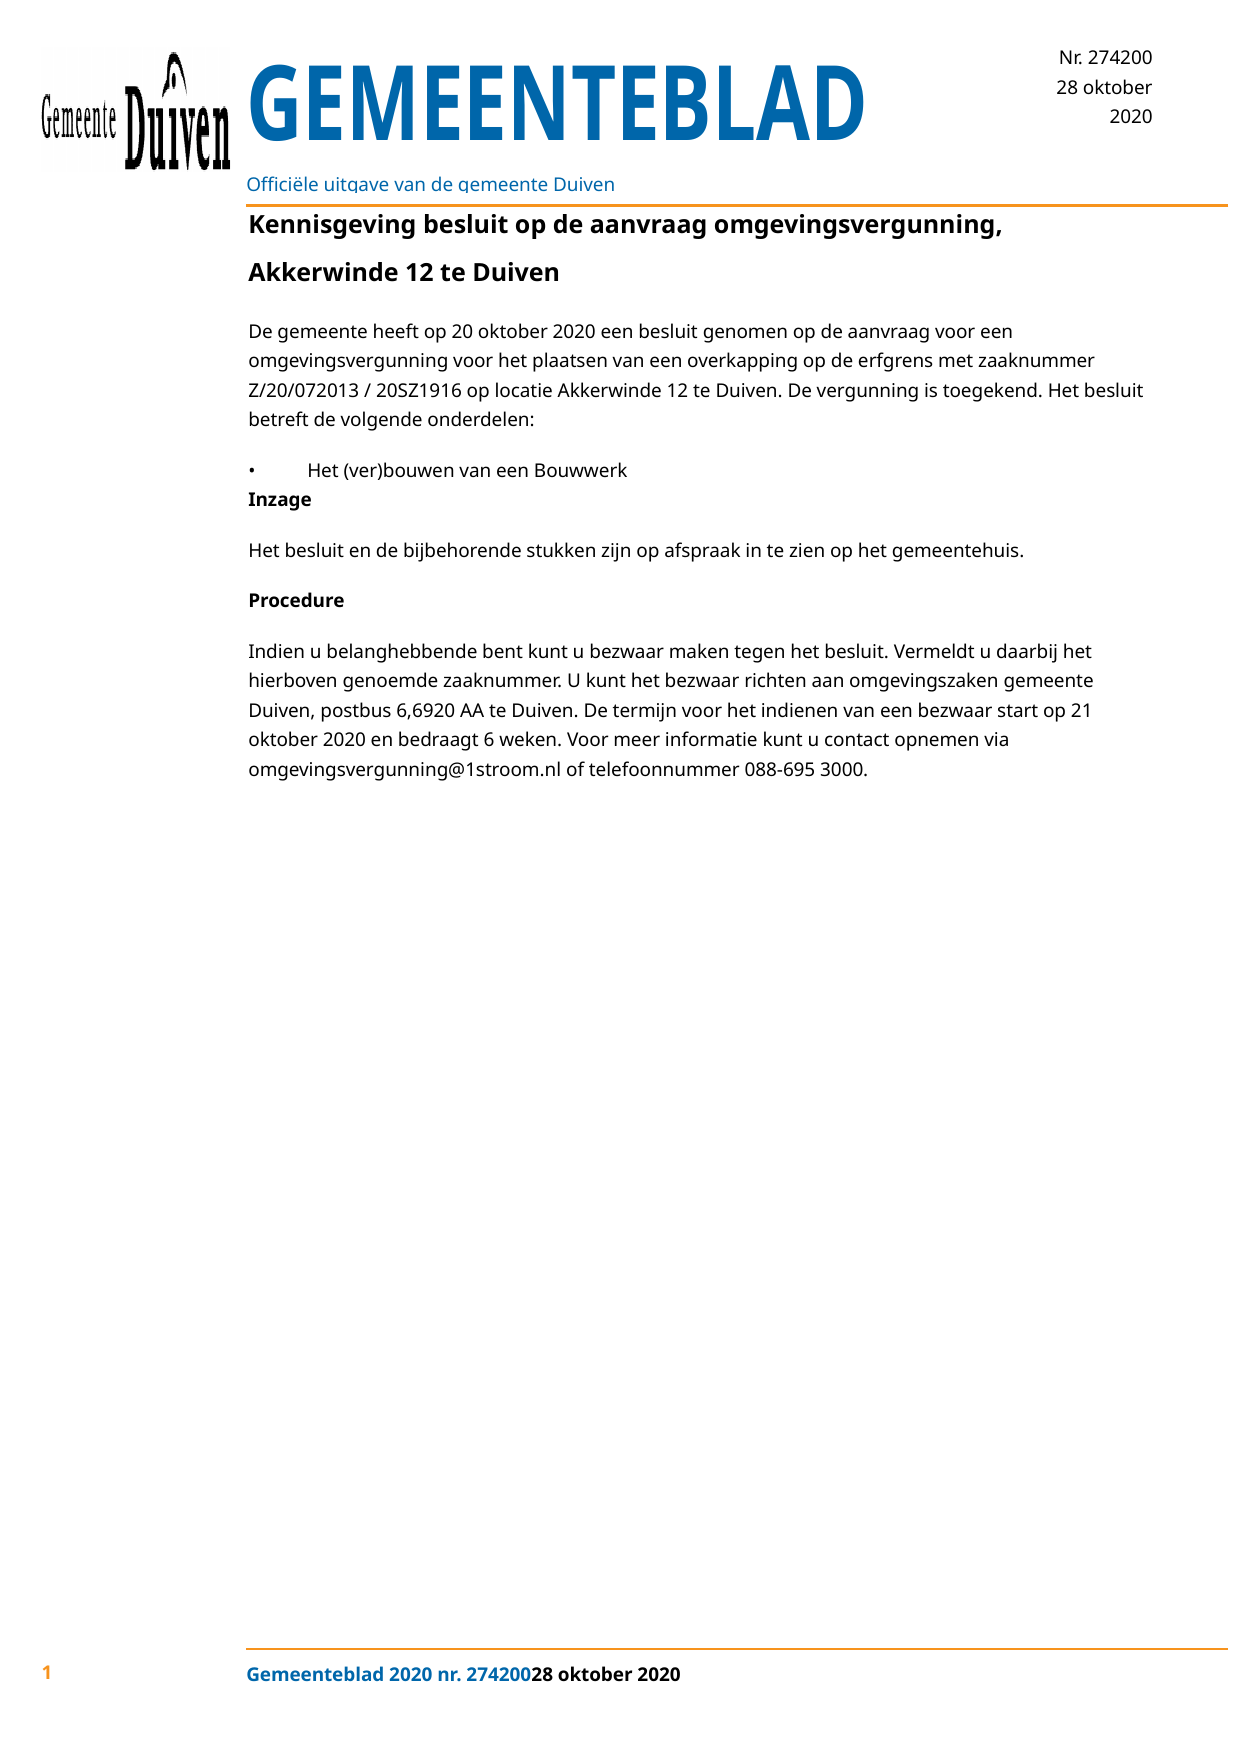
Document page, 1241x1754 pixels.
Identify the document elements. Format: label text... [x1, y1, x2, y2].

text Het besluit en de bijbehorende stukken zijn op afspraak in te zien op het gemeentehuis. [248, 537, 1152, 563]
text Indien u belanghebbende bent kunt u bezwaar maken tegen het besluit. Vermeldt u daarbij het hierboven genoemde zaaknummer. U kunt het bezwaar richten aan omgevingszaken gemeente Duiven, postbus 6,6920 AA te Duiven. De termijn voor het indienen van een bezwaar start op 21 oktober 2020 en bedraagt 6 weken. Voor meer informatie kunt u contact opnemen via omgevingsvergunning@1stroom.nl of telefoonnummer 088-695 3000. [248, 638, 1152, 782]
text De gemeente heeft op 20 oktober 2020 een besluit genomen op de aanvraag voor een omgevingsvergunning voor het plaatsen van een overkapping op de erfgrens met zaaknummer Z/20/072013 / 20SZ1916 op locatie Akkerwinde 12 te Duiven. De vergunning is toegekend. Het besluit betreft de volgende onderdelen: [248, 318, 1152, 432]
list Het (ver)bouwen van een Bouwwerk [248, 457, 1152, 483]
text Inzage [248, 487, 1152, 512]
text Procedure [248, 587, 1152, 613]
picture [41, 47, 231, 172]
text Kennisgeving besluit op de aanvraag omgevingsvergunning, Akkerwinde 12 te Duiven [248, 207, 1152, 288]
